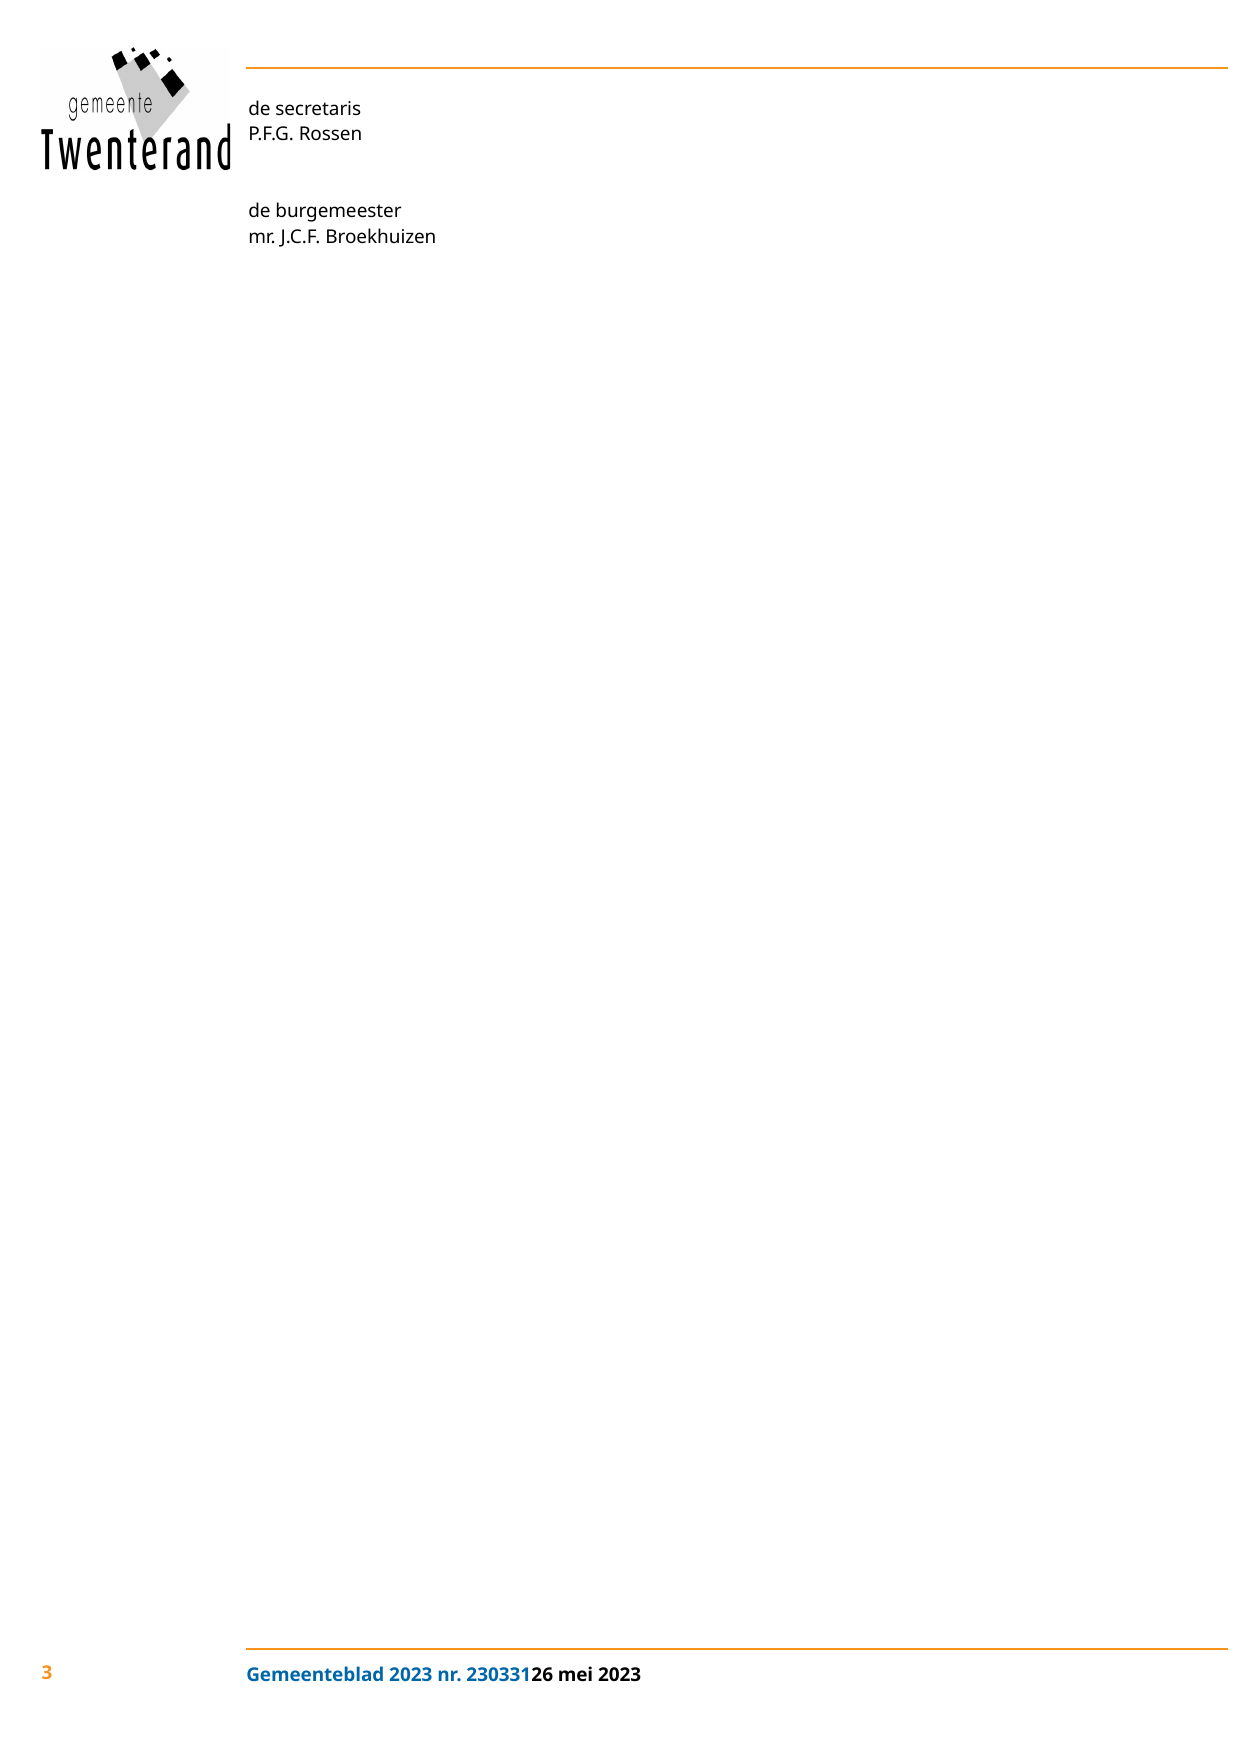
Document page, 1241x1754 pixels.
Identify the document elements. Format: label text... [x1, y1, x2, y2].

picture [41, 47, 231, 172]
text de burgemeester [248, 198, 1152, 223]
text P.F.G. Rossen [248, 121, 1152, 146]
text mr. J.C.F. Broekhuizen [248, 223, 1152, 249]
text de secretaris [248, 95, 1152, 121]
